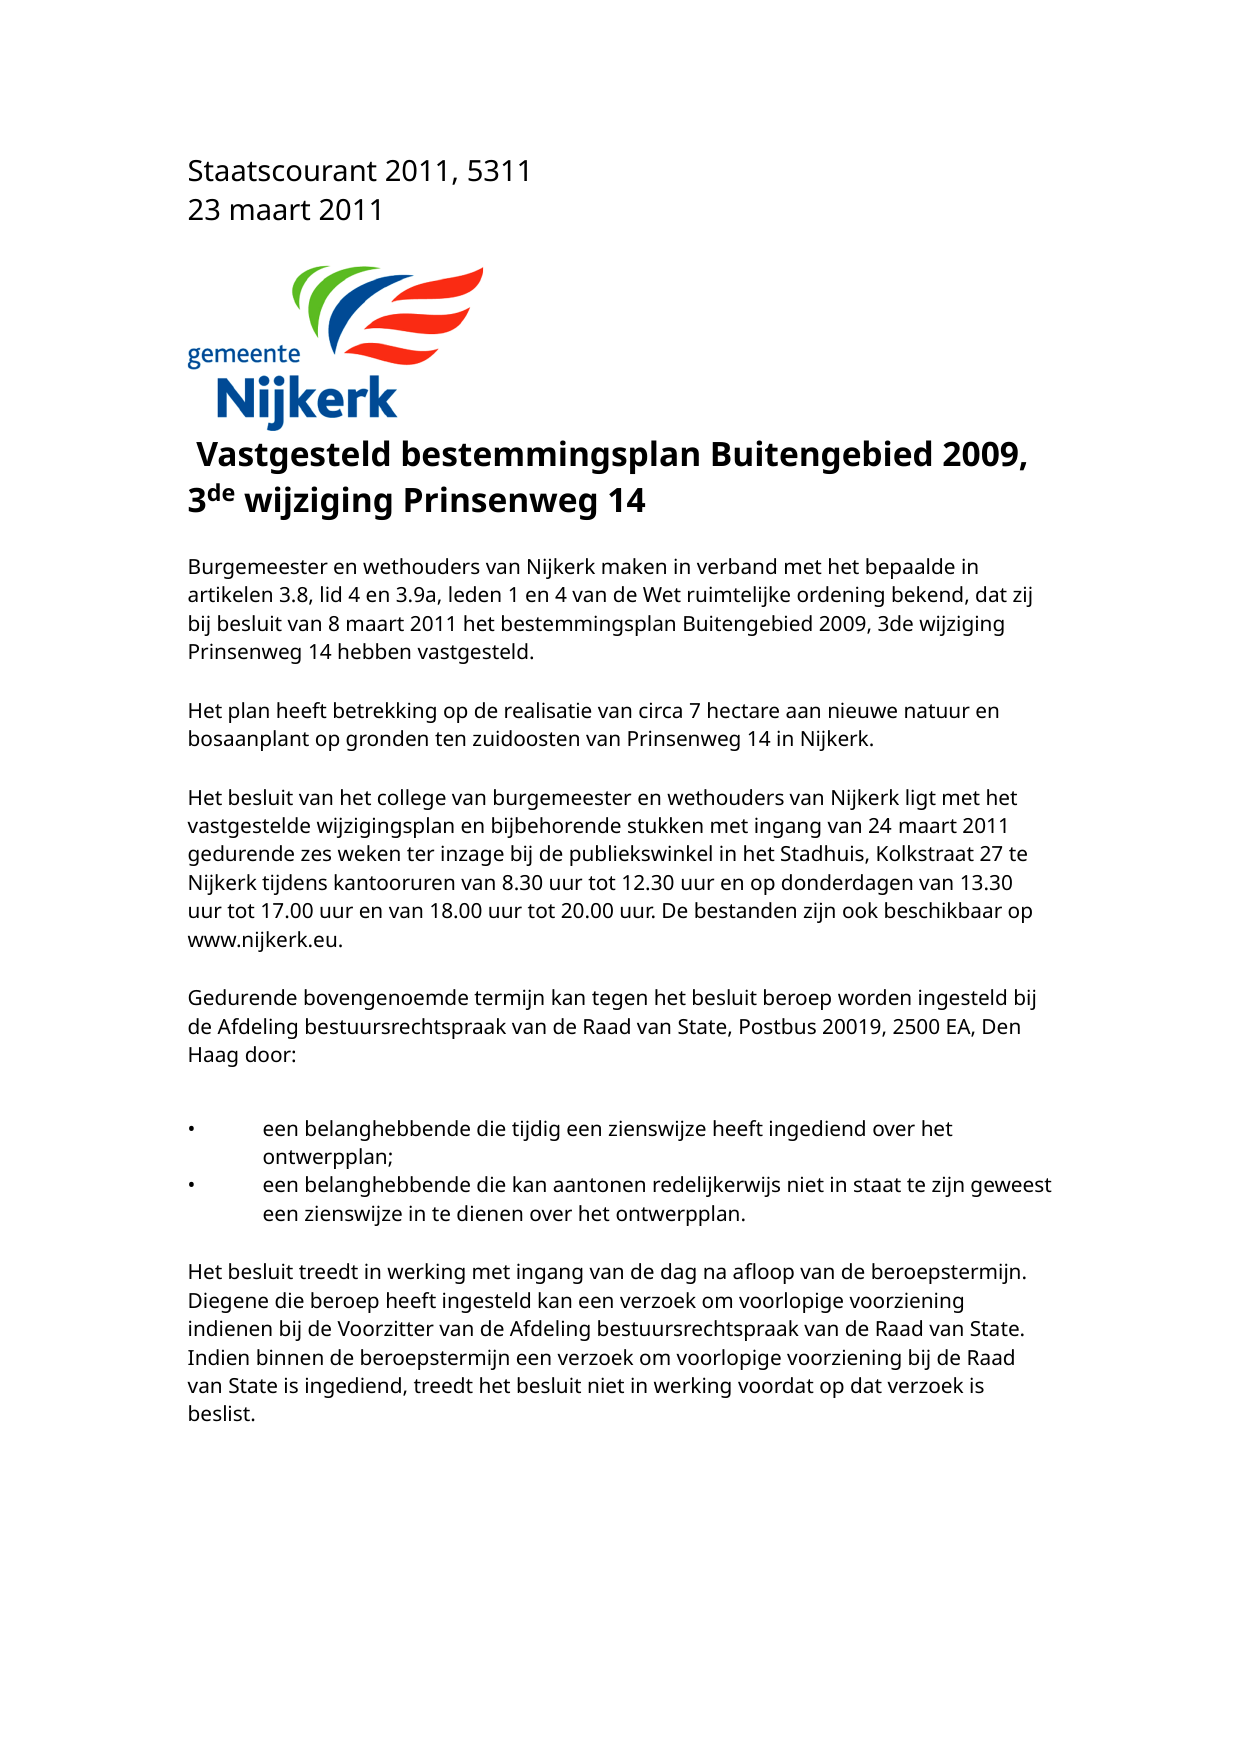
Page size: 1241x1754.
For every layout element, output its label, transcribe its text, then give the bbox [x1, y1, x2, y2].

list een belanghebbende die tijdig een zienswijze heeft ingediend over het ontwerpplan; [187, 1114, 1053, 1171]
text Het besluit treedt in werking met ingang van de dag na afloop van de beroepstermijn. Diegene die beroep heeft ingesteld kan een verzoek om voorlopige voorziening indienen bij de Voorzitter van de Afdeling bestuursrechtspraak van de Raad van State. Indien binnen de beroepstermijn een verzoek om voorlopige voorziening bij de Raad van State is ingediend, treedt het besluit niet in werking voordat op dat verzoek is beslist. [187, 1257, 1053, 1428]
picture [187, 258, 484, 431]
text Gedurende bovengenoemde termijn kan tegen het besluit beroep worden ingesteld bij de Afdeling bestuursrechtspraak van de Raad van State, Postbus 20019, 2500 EA, Den Haag door: [187, 983, 1053, 1069]
text Burgemeester en wethouders van Nijkerk maken in verband met het bepaalde in artikelen 3.8, lid 4 en 3.9a, leden 1 en 4 van de Wet ruimtelijke ordening bekend, dat zij bij besluit van 8 maart 2011 het bestemmingsplan Buitengebied 2009, 3de wijziging Prinsenweg 14 hebben vastgesteld. [187, 552, 1053, 666]
list een belanghebbende die kan aantonen redelijkerwijs niet in staat te zijn geweest een zienswijze in te dienen over het ontwerpplan. [187, 1171, 1053, 1227]
text Het plan heeft betrekking op de realisatie van circa 7 hectare aan nieuwe natuur en bosaanplant op gronden ten zuidoosten van Prinsenweg 14 in Nijkerk. [187, 696, 1053, 753]
subtitle Vastgesteld bestemmingsplan Buitengebied 2009, 3de wijziging Prinsenweg 14 [187, 271, 1053, 522]
text Het besluit van het college van burgemeester en wethouders van Nijkerk ligt met het vastgestelde wijzigingsplan en bijbehorende stukken met ingang van 24 maart 2011 gedurende zes weken ter inzage bij de publiekswinkel in het Stadhuis, Kolkstraat 27 te Nijkerk tijdens kantooruren van 8.30 uur tot 12.30 uur en op donderdagen van 13.30 uur tot 17.00 uur en van 18.00 uur tot 20.00 uur. De bestanden zijn ook beschikbaar op www.nijkerk.eu. [187, 783, 1053, 953]
text 23 maart 2011 [187, 190, 1053, 229]
text Staatscourant 2011, 5311 [187, 150, 1053, 190]
